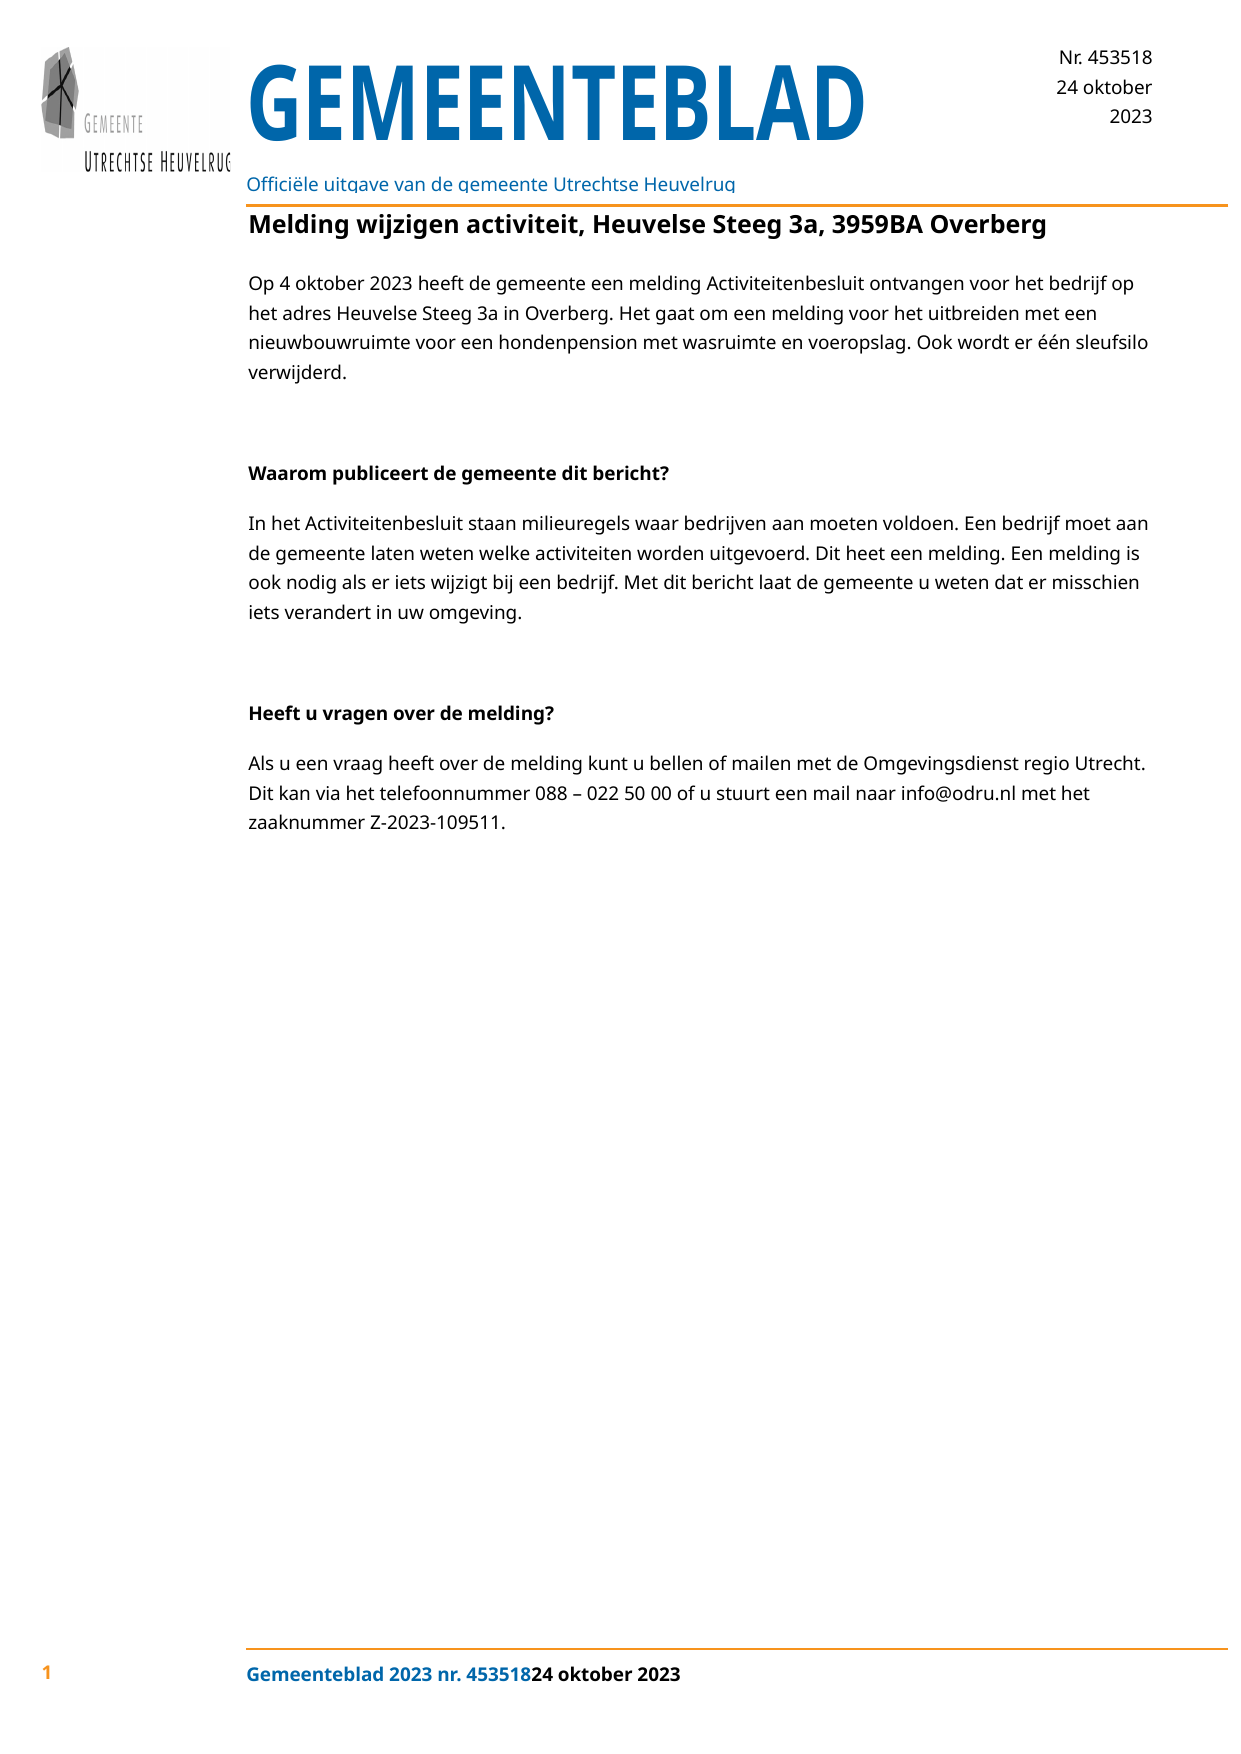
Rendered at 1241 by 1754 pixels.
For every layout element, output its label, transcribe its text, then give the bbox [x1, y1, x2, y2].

text In het Activiteitenbesluit staan milieuregels waar bedrijven aan moeten voldoen. Een bedrijf moet aan de gemeente laten weten welke activiteiten worden uitgevoerd. Dit heet een melding. Een melding is ook nodig als er iets wijzigt bij een bedrijf. Met dit bericht laat de gemeente u weten dat er misschien iets verandert in uw omgeving. [248, 510, 1152, 625]
text Waarom publiceert de gemeente dit bericht? [248, 460, 1152, 486]
text Als u een vraag heeft over de melding kunt u bellen of mailen met de Omgevingsdienst regio Utrecht. Dit kan via het telefoonnummer 088 – 022 50 00 of u stuurt een mail naar info@odru.nl met het zaaknummer Z-2023-109511. [248, 750, 1152, 835]
text Heeft u vragen over de melding? [248, 700, 1152, 726]
text Melding wijzigen activiteit, Heuvelse Steeg 3a, 3959BA Overberg [248, 207, 1152, 241]
picture [41, 47, 231, 172]
text Op 4 oktober 2023 heeft de gemeente een melding Activiteitenbesluit ontvangen voor het bedrijf op het adres Heuvelse Steeg 3a in Overberg. Het gaat om een melding voor het uitbreiden met een nieuwbouwruimte voor een hondenpension met wasruimte en voeropslag. Ook wordt er één sleufsilo verwijderd. [248, 270, 1152, 385]
